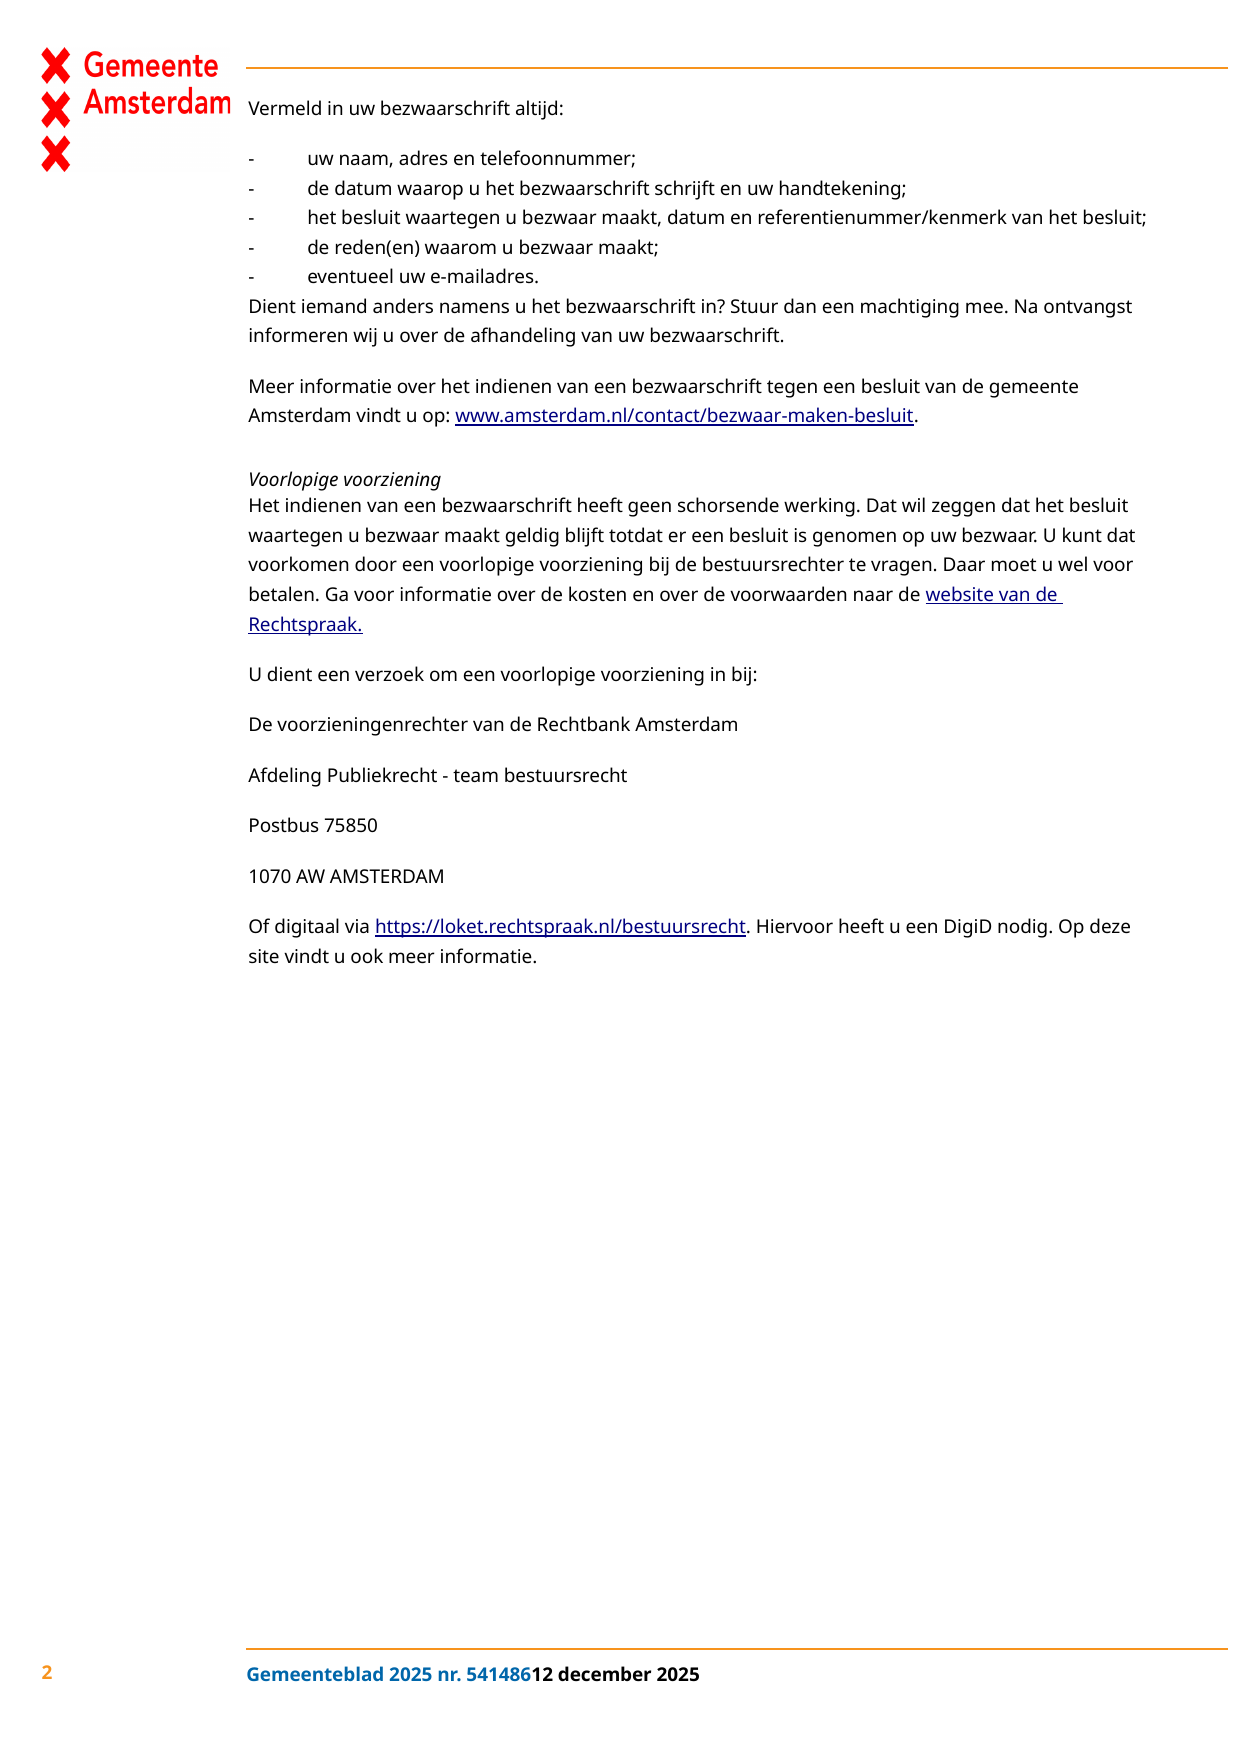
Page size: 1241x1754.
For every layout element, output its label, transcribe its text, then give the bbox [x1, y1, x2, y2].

list eventueel uw e-mailadres. [248, 263, 1152, 289]
text 1070 AW AMSTERDAM [248, 863, 1152, 888]
text Afdeling Publiekrecht - team bestuursrecht [248, 762, 1152, 788]
list de reden(en) waarom u bezwaar maakt; [248, 234, 1152, 260]
list het besluit waartegen u bezwaar maakt, datum en referentienummer/kenmerk van het besluit; [248, 204, 1152, 230]
picture [41, 47, 231, 172]
text U dient een verzoek om een voorlopige voorziening in bij: [248, 661, 1152, 687]
text Vermeld in uw bezwaarschrift altijd: [248, 95, 1152, 121]
text De voorzieningenrechter van de Rechtbank Amsterdam [248, 712, 1152, 737]
text Meer informatie over het indienen van een bezwaarschrift tegen een besluit van de gemeente Amsterdam vindt u op: www.amsterdam.nl/contact/bezwaar-maken-besluit. [248, 373, 1152, 428]
text Dient iemand anders namens u het bezwaarschrift in? Stuur dan een machtiging mee. Na ontvangst informeren wij u over de afhandeling van uw bezwaarschrift. [248, 293, 1152, 348]
text Het indienen van een bezwaarschrift heeft geen schorsende werking. Dat wil zeggen dat het besluit waartegen u bezwaar maakt geldig blijft totdat er een besluit is genomen op uw bezwaar. U kunt dat voorkomen door een voorlopige voorziening bij de bestuursrechter te vragen. Daar moet u wel voor betalen. Ga voor informatie over de kosten en over de voorwaarden naar de website van de Rechtspraak. [248, 492, 1152, 636]
text Voorlopige voorziening [248, 467, 1152, 492]
list uw naam, adres en telefoonnummer; [248, 145, 1152, 171]
list de datum waarop u het bezwaarschrift schrijft en uw handtekening; [248, 175, 1152, 201]
text Of digitaal via https://loket.rechtspraak.nl/bestuursrecht. Hiervoor heeft u een DigiD nodig. Op deze site vindt u ook meer informatie. [248, 913, 1152, 968]
text Postbus 75850 [248, 812, 1152, 838]
